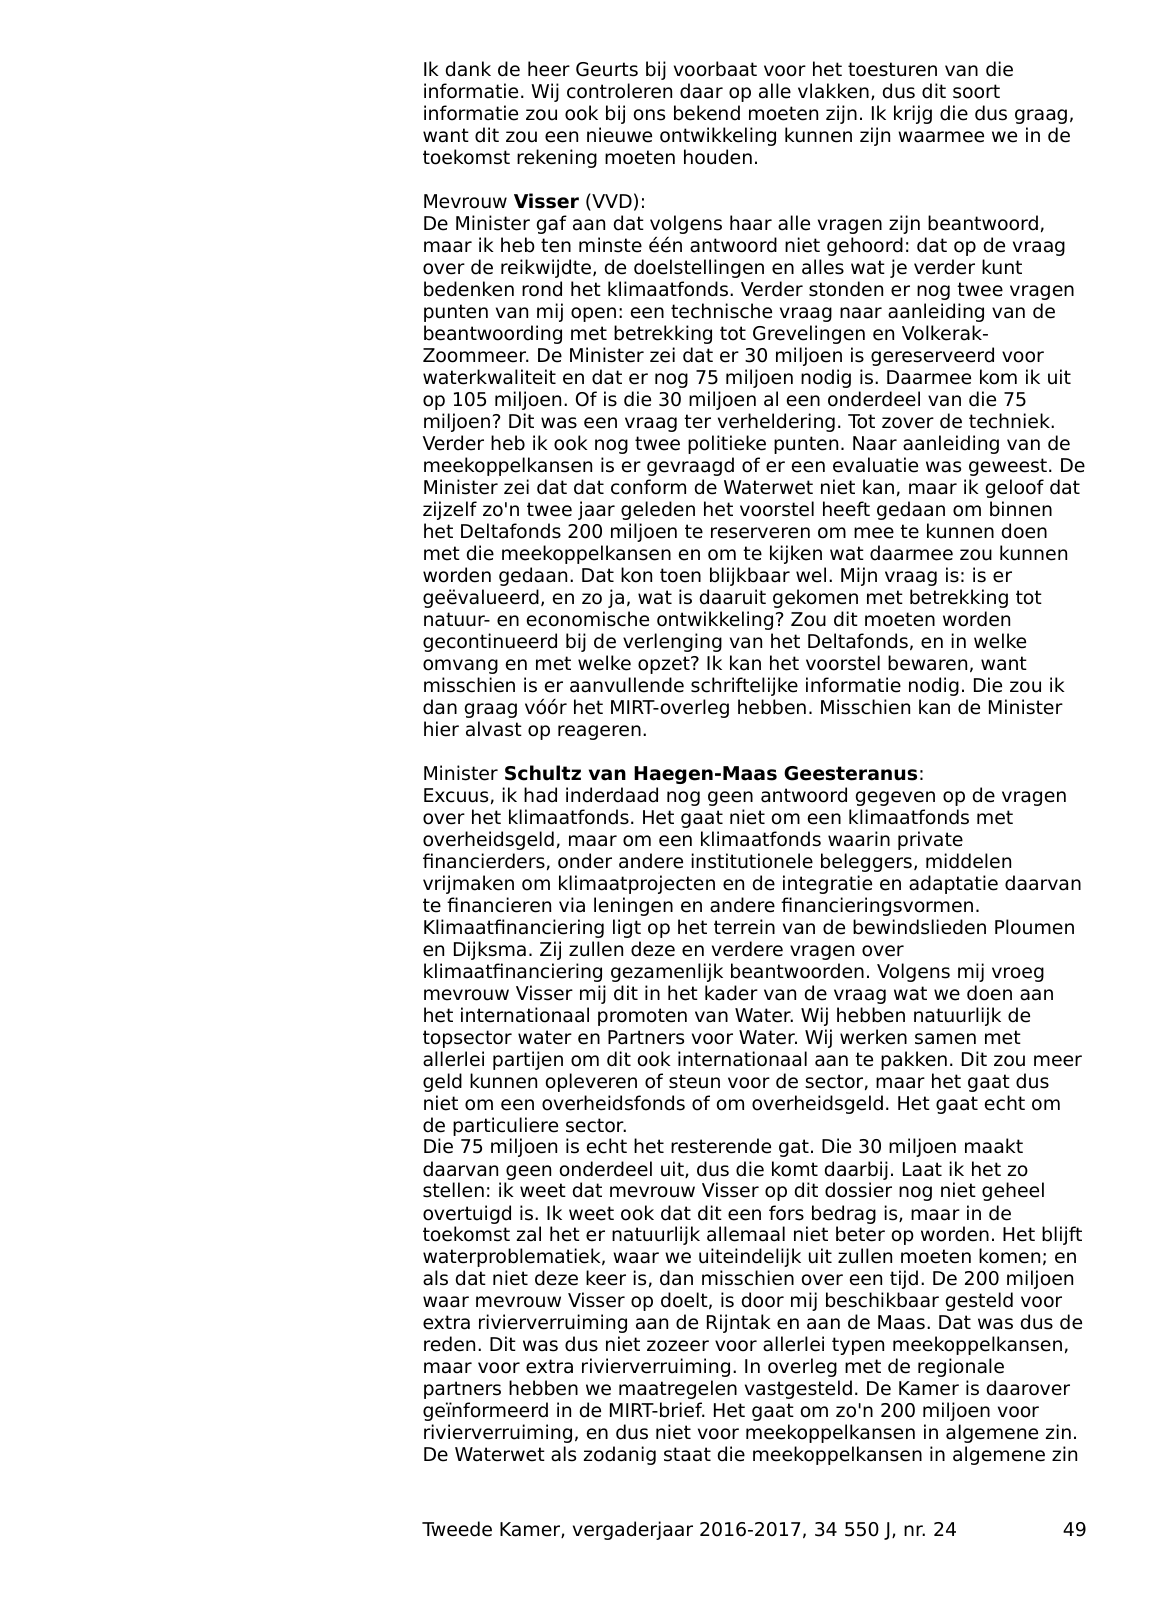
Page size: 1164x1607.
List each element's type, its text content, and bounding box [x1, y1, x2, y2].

text Mevrouw Visser (VVD): [422, 191, 1087, 213]
text Verder heb ik ook nog twee politieke punten. Naar aanleiding van de meekoppelkansen is er gevraagd of er een evaluatie was geweest. De Minister zei dat dat conform de Waterwet niet kan, maar ik geloof dat zijzelf zo'n twee jaar geleden het voorstel heeft gedaan om binnen het Deltafonds 200 miljoen te reserveren om mee te kunnen doen met die meekoppelkansen en om te kijken wat daarmee zou kunnen worden gedaan. Dat kon toen blijkbaar wel. Mijn vraag is: is er geëvalueerd, en zo ja, wat is daaruit gekomen met betrekking tot natuur- en economische ontwikkeling? Zou dit moeten worden gecontinueerd bij de verlenging van het Deltafonds, en in welke omvang en met welke opzet? Ik kan het voorstel bewaren, want misschien is er aanvullende schriftelijke informatie nodig. Die zou ik dan graag vóór het MIRT-overleg hebben. Misschien kan de Minister hier alvast op reageren. [422, 433, 1087, 741]
text Ik dank de heer Geurts bij voorbaat voor het toesturen van die informatie. Wij controleren daar op alle vlakken, dus dit soort informatie zou ook bij ons bekend moeten zijn. Ik krijg die dus graag, want dit zou een nieuwe ontwikkeling kunnen zijn waarmee we in de toekomst rekening moeten houden. [422, 59, 1087, 169]
text Excuus, ik had inderdaad nog geen antwoord gegeven op de vragen over het klimaatfonds. Het gaat niet om een klimaatfonds met overheidsgeld, maar om een klimaatfonds waarin private financierders, onder andere institutionele beleggers, middelen vrijmaken om klimaatprojecten en de integratie en adaptatie daarvan te financieren via leningen en andere financieringsvormen. Klimaatfinanciering ligt op het terrein van de bewindslieden Ploumen en Dijksma. Zij zullen deze en verdere vragen over klimaatfinanciering gezamenlijk beantwoorden. Volgens mij vroeg mevrouw Visser mij dit in het kader van de vraag wat we doen aan het internationaal promoten van Water. Wij hebben natuurlijk de topsector water en Partners voor Water. Wij werken samen met allerlei partijen om dit ook internationaal aan te pakken. Dit zou meer geld kunnen opleveren of steun voor de sector, maar het gaat dus niet om een overheidsfonds of om overheidsgeld. Het gaat echt om de particuliere sector. [422, 785, 1087, 1136]
text De Minister gaf aan dat volgens haar alle vragen zijn beantwoord, maar ik heb ten minste één antwoord niet gehoord: dat op de vraag over de reikwijdte, de doelstellingen en alles wat je verder kunt bedenken rond het klimaatfonds. Verder stonden er nog twee vragen punten van mij open: een technische vraag naar aanleiding van de beantwoording met betrekking tot Grevelingen en Volkerak-Zoommeer. De Minister zei dat er 30 miljoen is gereserveerd voor waterkwaliteit en dat er nog 75 miljoen nodig is. Daarmee kom ik uit op 105 miljoen. Of is die 30 miljoen al een onderdeel van die 75 miljoen? Dit was een vraag ter verheldering. Tot zover de techniek. [422, 213, 1087, 433]
text Minister Schultz van Haegen-Maas Geesteranus: [422, 763, 1087, 785]
text Die 75 miljoen is echt het resterende gat. Die 30 miljoen maakt daarvan geen onderdeel uit, dus die komt daarbij. Laat ik het zo stellen: ik weet dat mevrouw Visser op dit dossier nog niet geheel overtuigd is. Ik weet ook dat dit een fors bedrag is, maar in de toekomst zal het er natuurlijk allemaal niet beter op worden. Het blijft waterproblematiek, waar we uiteindelijk uit zullen moeten komen; en als dat niet deze keer is, dan misschien over een tijd. De 200 miljoen waar mevrouw Visser op doelt, is door mij beschikbaar gesteld voor extra rivierverruiming aan de Rijntak en aan de Maas. Dat was dus de reden. Dit was dus niet zozeer voor allerlei typen meekoppelkansen, maar voor extra rivierverruiming. In overleg met de regionale partners hebben we maatregelen vastgesteld. De Kamer is daarover geïnformeerd in de MIRT-brief. Het gaat om zo'n 200 miljoen voor rivierverruiming, en dus niet voor meekoppelkansen in algemene zin. De Waterwet als zodanig staat die meekoppelkansen in algemene zin [422, 1136, 1087, 1466]
